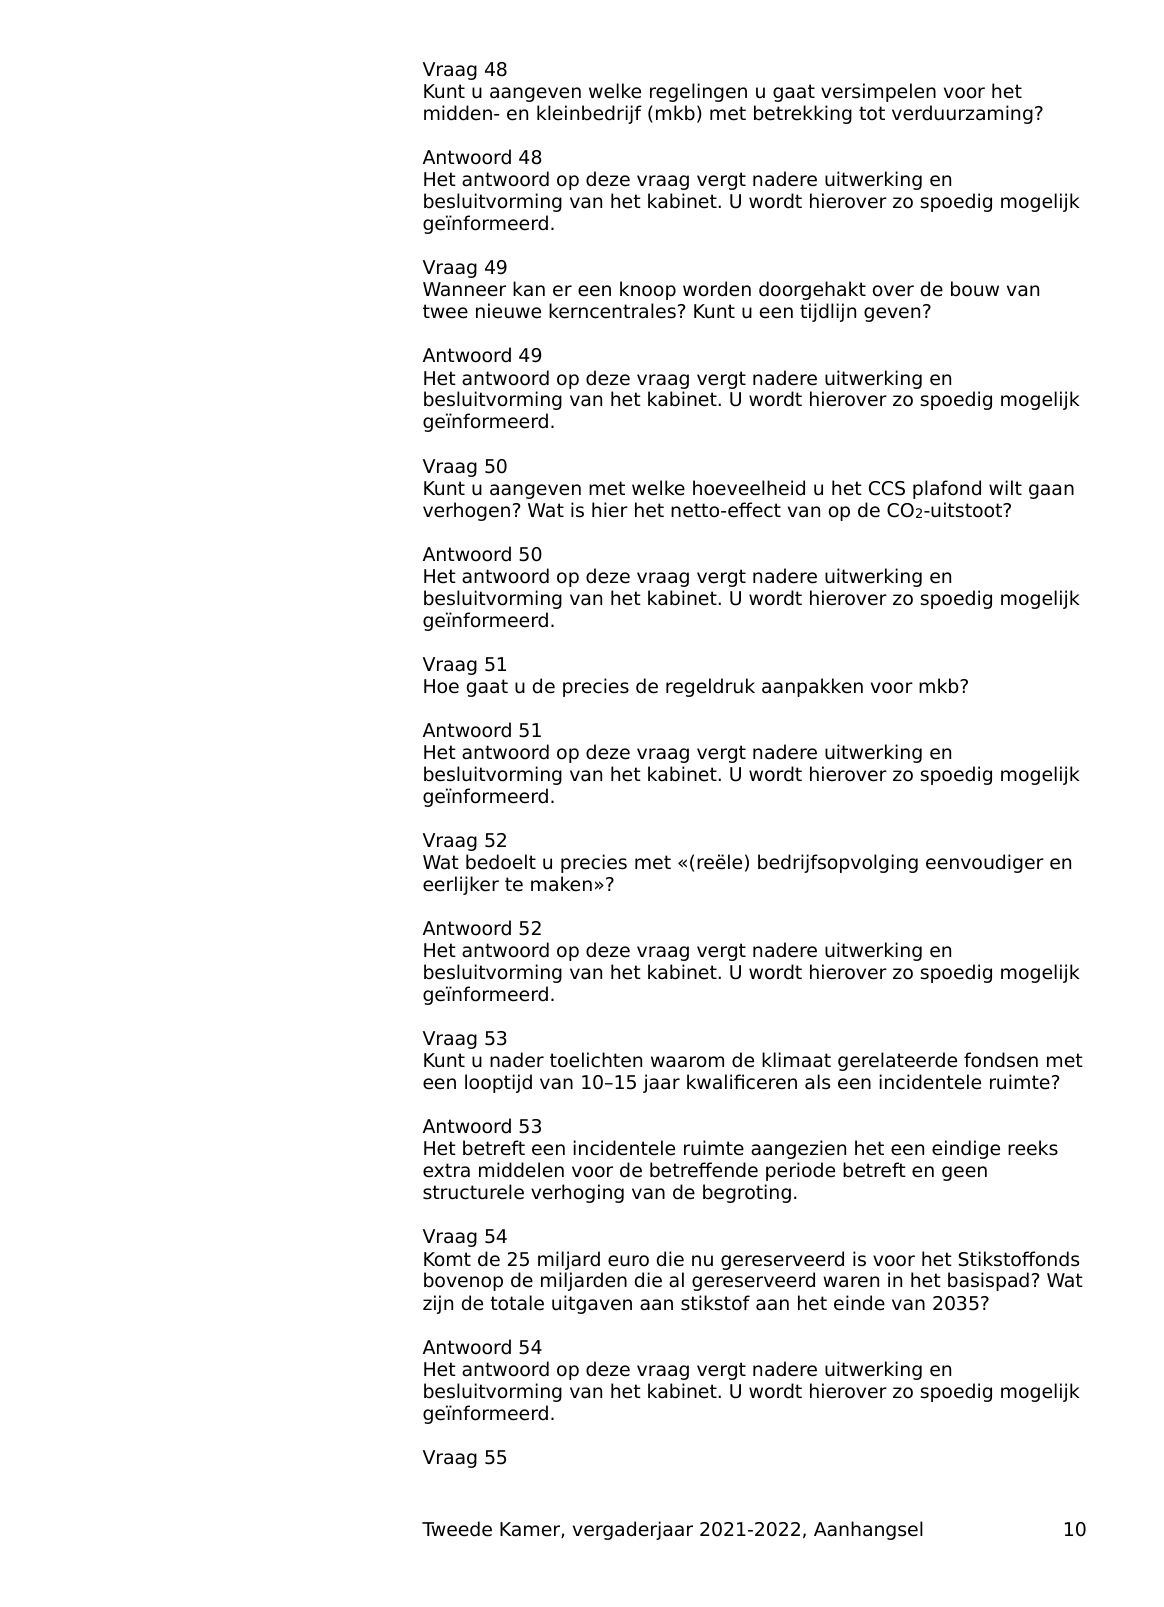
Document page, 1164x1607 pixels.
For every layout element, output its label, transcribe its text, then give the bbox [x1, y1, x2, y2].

text Het antwoord op deze vraag vergt nadere uitwerking en besluitvorming van het kabinet. U wordt hierover zo spoedig mogelijk geïnformeerd. [422, 169, 1087, 235]
text Antwoord 52 [422, 918, 1087, 940]
text Het antwoord op deze vraag vergt nadere uitwerking en besluitvorming van het kabinet. U wordt hierover zo spoedig mogelijk geïnformeerd. [422, 367, 1087, 433]
text Antwoord 49 [422, 345, 1087, 367]
text Vraag 54 [422, 1226, 1087, 1248]
text Hoe gaat u de precies de regeldruk aanpakken voor mkb? [422, 676, 1087, 698]
text Het antwoord op deze vraag vergt nadere uitwerking en besluitvorming van het kabinet. U wordt hierover zo spoedig mogelijk geïnformeerd. [422, 566, 1087, 632]
text Het antwoord op deze vraag vergt nadere uitwerking en besluitvorming van het kabinet. U wordt hierover zo spoedig mogelijk geïnformeerd. [422, 940, 1087, 1006]
text Kunt u aangeven met welke hoeveelheid u het CCS plafond wilt gaan verhogen? Wat is hier het netto-effect van op de CO2-uitstoot? [422, 477, 1087, 521]
text Vraag 51 [422, 654, 1087, 676]
text Antwoord 48 [422, 147, 1087, 169]
text Vraag 52 [422, 830, 1087, 852]
text Het antwoord op deze vraag vergt nadere uitwerking en besluitvorming van het kabinet. U wordt hierover zo spoedig mogelijk geïnformeerd. [422, 742, 1087, 808]
text Kunt u aangeven welke regelingen u gaat versimpelen voor het midden- en kleinbedrijf (mkb) met betrekking tot verduurzaming? [422, 81, 1087, 125]
text Vraag 55 [422, 1447, 1087, 1469]
text Wat bedoelt u precies met «(reële) bedrijfsopvolging eenvoudiger en eerlijker te maken»? [422, 852, 1087, 896]
text Kunt u nader toelichten waarom de klimaat gerelateerde fondsen met een looptijd van 10–15 jaar kwalificeren als een incidentele ruimte? [422, 1050, 1087, 1094]
text Wanneer kan er een knoop worden doorgehakt over de bouw van twee nieuwe kerncentrales? Kunt u een tijdlijn geven? [422, 279, 1087, 323]
text Vraag 50 [422, 456, 1087, 477]
text Antwoord 54 [422, 1337, 1087, 1358]
text Komt de 25 miljard euro die nu gereserveerd is voor het Stikstoffonds bovenop de miljarden die al gereserveerd waren in het basispad? Wat zijn de totale uitgaven aan stikstof aan het einde van 2035? [422, 1248, 1087, 1314]
text Het betreft een incidentele ruimte aangezien het een eindige reeks extra middelen voor de betreffende periode betreft en geen structurele verhoging van de begroting. [422, 1138, 1087, 1204]
text Vraag 48 [422, 59, 1087, 81]
text Vraag 53 [422, 1028, 1087, 1050]
text Vraag 49 [422, 257, 1087, 279]
text Het antwoord op deze vraag vergt nadere uitwerking en besluitvorming van het kabinet. U wordt hierover zo spoedig mogelijk geïnformeerd. [422, 1358, 1087, 1424]
text Antwoord 51 [422, 720, 1087, 742]
text Antwoord 53 [422, 1116, 1087, 1138]
text Antwoord 50 [422, 544, 1087, 566]
